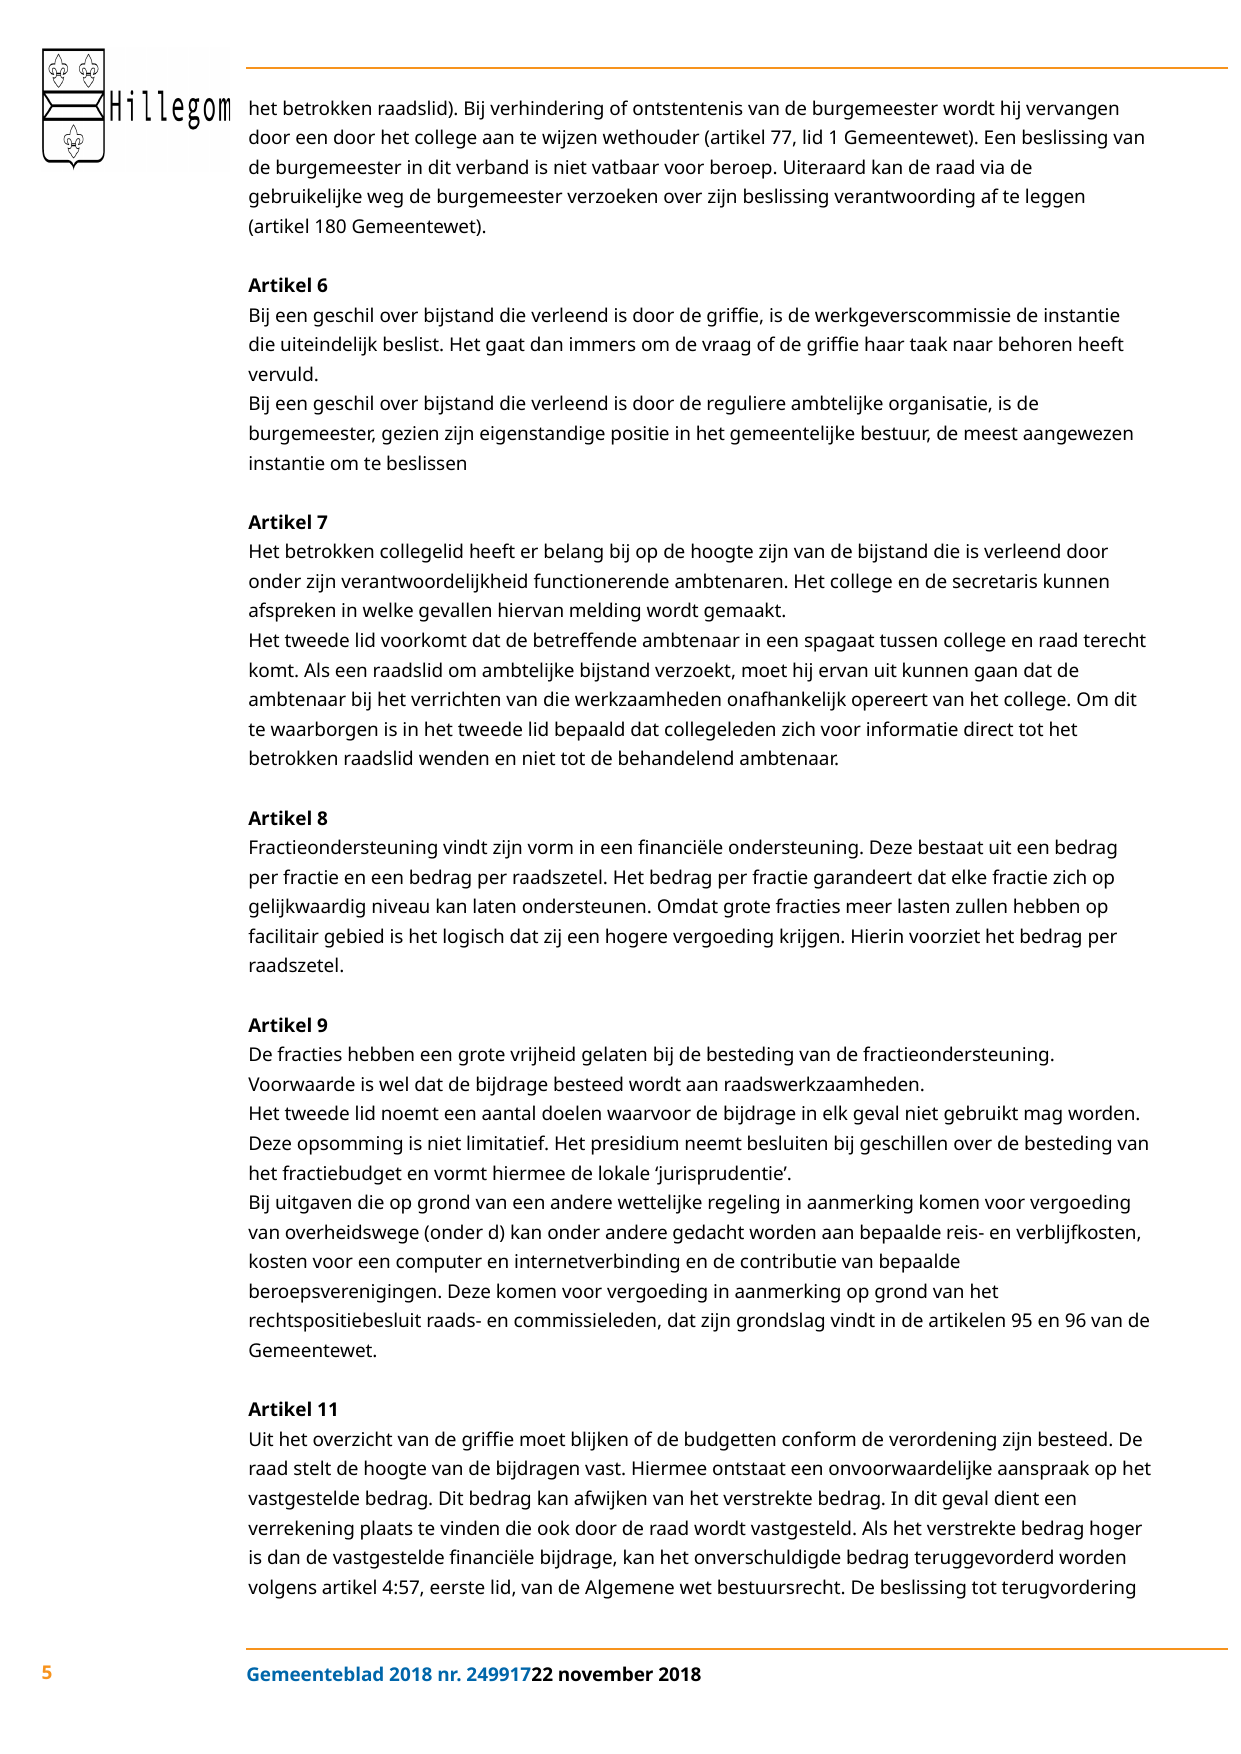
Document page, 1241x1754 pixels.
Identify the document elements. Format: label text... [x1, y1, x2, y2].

text Uit het overzicht van de griffie moet blijken of de budgetten conform de verordening zijn besteed. De raad stelt de hoogte van de bijdragen vast. Hiermee ontstaat een onvoorwaardelijke aanspraak op het vastgestelde bedrag. Dit bedrag kan afwijken van het verstrekte bedrag. In dit geval dient een verrekening plaats te vinden die ook door de raad wordt vastgesteld. Als het verstrekte bedrag hoger is dan de vastgestelde financiële bijdrage, kan het onverschuldigde bedrag teruggevorderd worden volgens artikel 4:57, eerste lid, van de Algemene wet bestuursrecht. De beslissing tot terugvordering [248, 1426, 1152, 1600]
text Fractieondersteuning vindt zijn vorm in een financiële ondersteuning. Deze bestaat uit een bedrag per fractie en een bedrag per raadszetel. Het bedrag per fractie garandeert dat elke fractie zich op gelijkwaardig niveau kan laten ondersteunen. Omdat grote fracties meer lasten zullen hebben op facilitair gebied is het logisch dat zij een hogere vergoeding krijgen. Hierin voorziet het bedrag per raadszetel. [248, 834, 1152, 978]
text Artikel 8 [248, 805, 1152, 831]
text Bij een geschil over bijstand die verleend is door de reguliere ambtelijke organisatie, is de burgemeester, gezien zijn eigenstandige positie in het gemeentelijke bestuur, de meest aangewezen instantie om te beslissen [248, 391, 1152, 476]
text Artikel 9 [248, 1012, 1152, 1038]
picture [41, 47, 231, 172]
text De fracties hebben een grote vrijheid gelaten bij de besteding van de fractieondersteuning. Voorwaarde is wel dat de bijdrage besteed wordt aan raadswerkzaamheden. [248, 1041, 1152, 1097]
text Het betrokken collegelid heeft er belang bij op de hoogte zijn van de bijstand die is verleend door onder zijn verantwoordelijkheid functionerende ambtenaren. Het college en de secretaris kunnen afspreken in welke gevallen hiervan melding wordt gemaakt. [248, 538, 1152, 623]
text Bij uitgaven die op grond van een andere wettelijke regeling in aanmerking komen voor vergoeding van overheidswege (onder d) kan onder andere gedacht worden aan bepaalde reis- en verblijfkosten, kosten voor een computer en internetverbinding en de contributie van bepaalde beroepsverenigingen. Deze komen voor vergoeding in aanmerking op grond van het rechtspositiebesluit raads- en commissieleden, dat zijn grondslag vindt in de artikelen 95 en 96 van de Gemeentewet. [248, 1189, 1152, 1363]
text Artikel 11 [248, 1396, 1152, 1422]
text Artikel 6 [248, 272, 1152, 298]
text Het tweede lid voorkomt dat de betreffende ambtenaar in een spagaat tussen college en raad terecht komt. Als een raadslid om ambtelijke bijstand verzoekt, moet hij ervan uit kunnen gaan dat de ambtenaar bij het verrichten van die werkzaamheden onafhankelijk opereert van het college. Om dit te waarborgen is in het tweede lid bepaald dat collegeleden zich voor informatie direct tot het betrokken raadslid wenden en niet tot de behandelend ambtenaar. [248, 627, 1152, 771]
text Het tweede lid noemt een aantal doelen waarvoor de bijdrage in elk geval niet gebruikt mag worden. Deze opsomming is niet limitatief. Het presidium neemt besluiten bij geschillen over de besteding van het fractiebudget en vormt hiermee de lokale ‘jurisprudentie’. [248, 1101, 1152, 1186]
text Artikel 7 [248, 509, 1152, 535]
text Bij een geschil over bijstand die verleend is door de griffie, is de werkgeverscommissie de instantie die uiteindelijk beslist. Het gaat dan immers om de vraag of de griffie haar taak naar behoren heeft vervuld. [248, 302, 1152, 387]
text het betrokken raadslid). Bij verhindering of ontstentenis van de burgemeester wordt hij vervangen door een door het college aan te wijzen wethouder (artikel 77, lid 1 Gemeentewet). Een beslissing van de burgemeester in dit verband is niet vatbaar voor beroep. Uiteraard kan de raad via de gebruikelijke weg de burgemeester verzoeken over zijn beslissing verantwoording af te leggen (artikel 180 Gemeentewet). [248, 95, 1152, 239]
